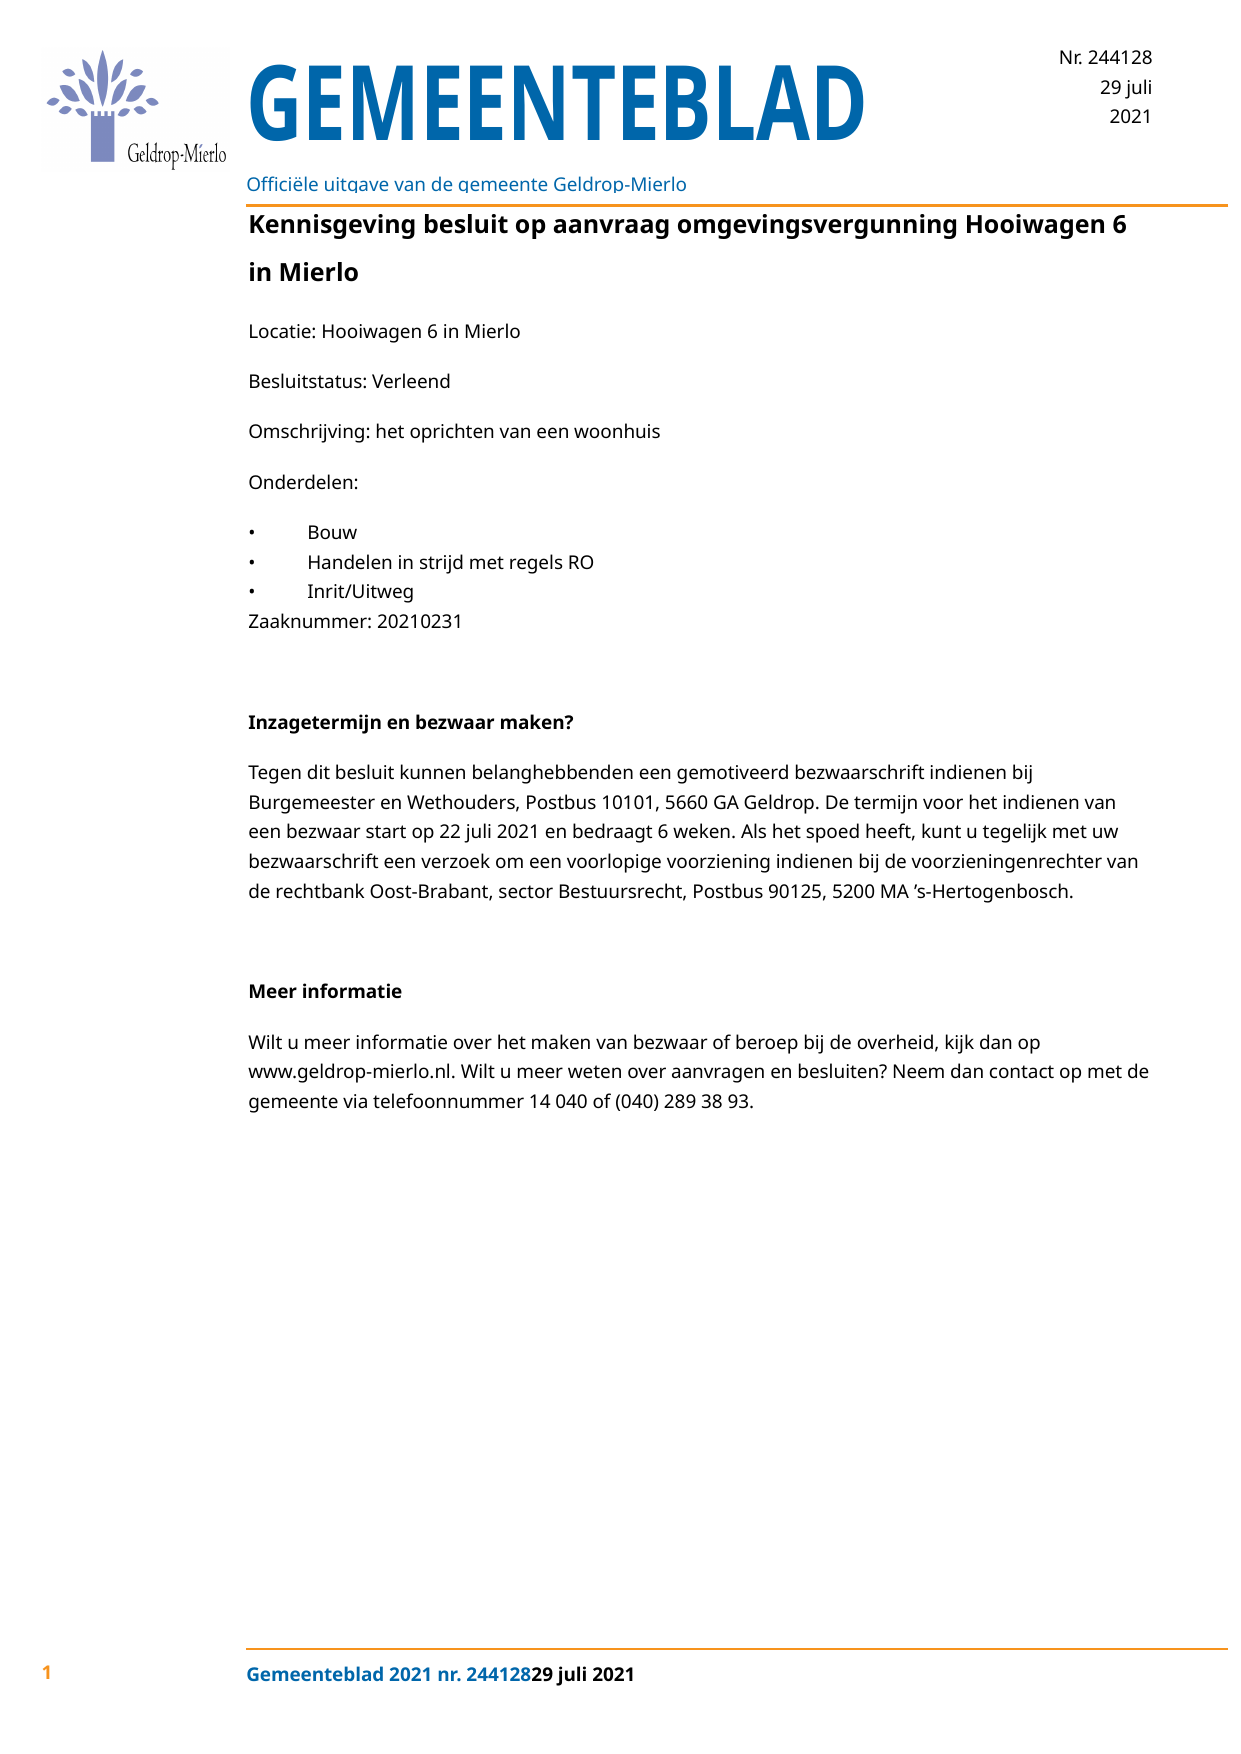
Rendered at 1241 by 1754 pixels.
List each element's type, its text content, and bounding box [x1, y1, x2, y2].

text Wilt u meer informatie over het maken van bezwaar of beroep bij de overheid, kijk dan op www.geldrop-mierlo.nl. Wilt u meer weten over aanvragen en besluiten? Neem dan contact op met de gemeente via telefoonnummer 14 040 of (040) 289 38 93. [248, 1029, 1152, 1114]
text Zaaknummer: 20210231 [248, 608, 1152, 634]
text Omschrijving: het oprichten van een woonhuis [248, 419, 1152, 444]
list Inrit/Uitweg [248, 579, 1152, 604]
text Tegen dit besluit kunnen belanghebbenden een gemotiveerd bezwaarschrift indienen bij Burgemeester en Wethouders, Postbus 10101, 5660 GA Geldrop. De termijn voor het indienen van een bezwaar start op 22 juli 2021 en bedraagt 6 weken. Als het spoed heeft, kunt u tegelijk met uw bezwaarschrift een verzoek om een voorlopige voorziening indienen bij de voorzieningenrechter van de rechtbank Oost-Brabant, sector Bestuursrecht, Postbus 90125, 5200 MA ’s-Hertogenbosch. [248, 759, 1152, 904]
text Besluitstatus: Verleend [248, 368, 1152, 394]
text Onderdelen: [248, 469, 1152, 495]
list Handelen in strijd met regels RO [248, 549, 1152, 575]
list Bouw [248, 519, 1152, 545]
picture [41, 47, 231, 172]
text Kennisgeving besluit op aanvraag omgevingsvergunning Hooiwagen 6 in Mierlo [248, 207, 1152, 288]
text Meer informatie [248, 979, 1152, 1004]
text Inzagetermijn en bezwaar maken? [248, 709, 1152, 735]
text Locatie: Hooiwagen 6 in Mierlo [248, 318, 1152, 344]
